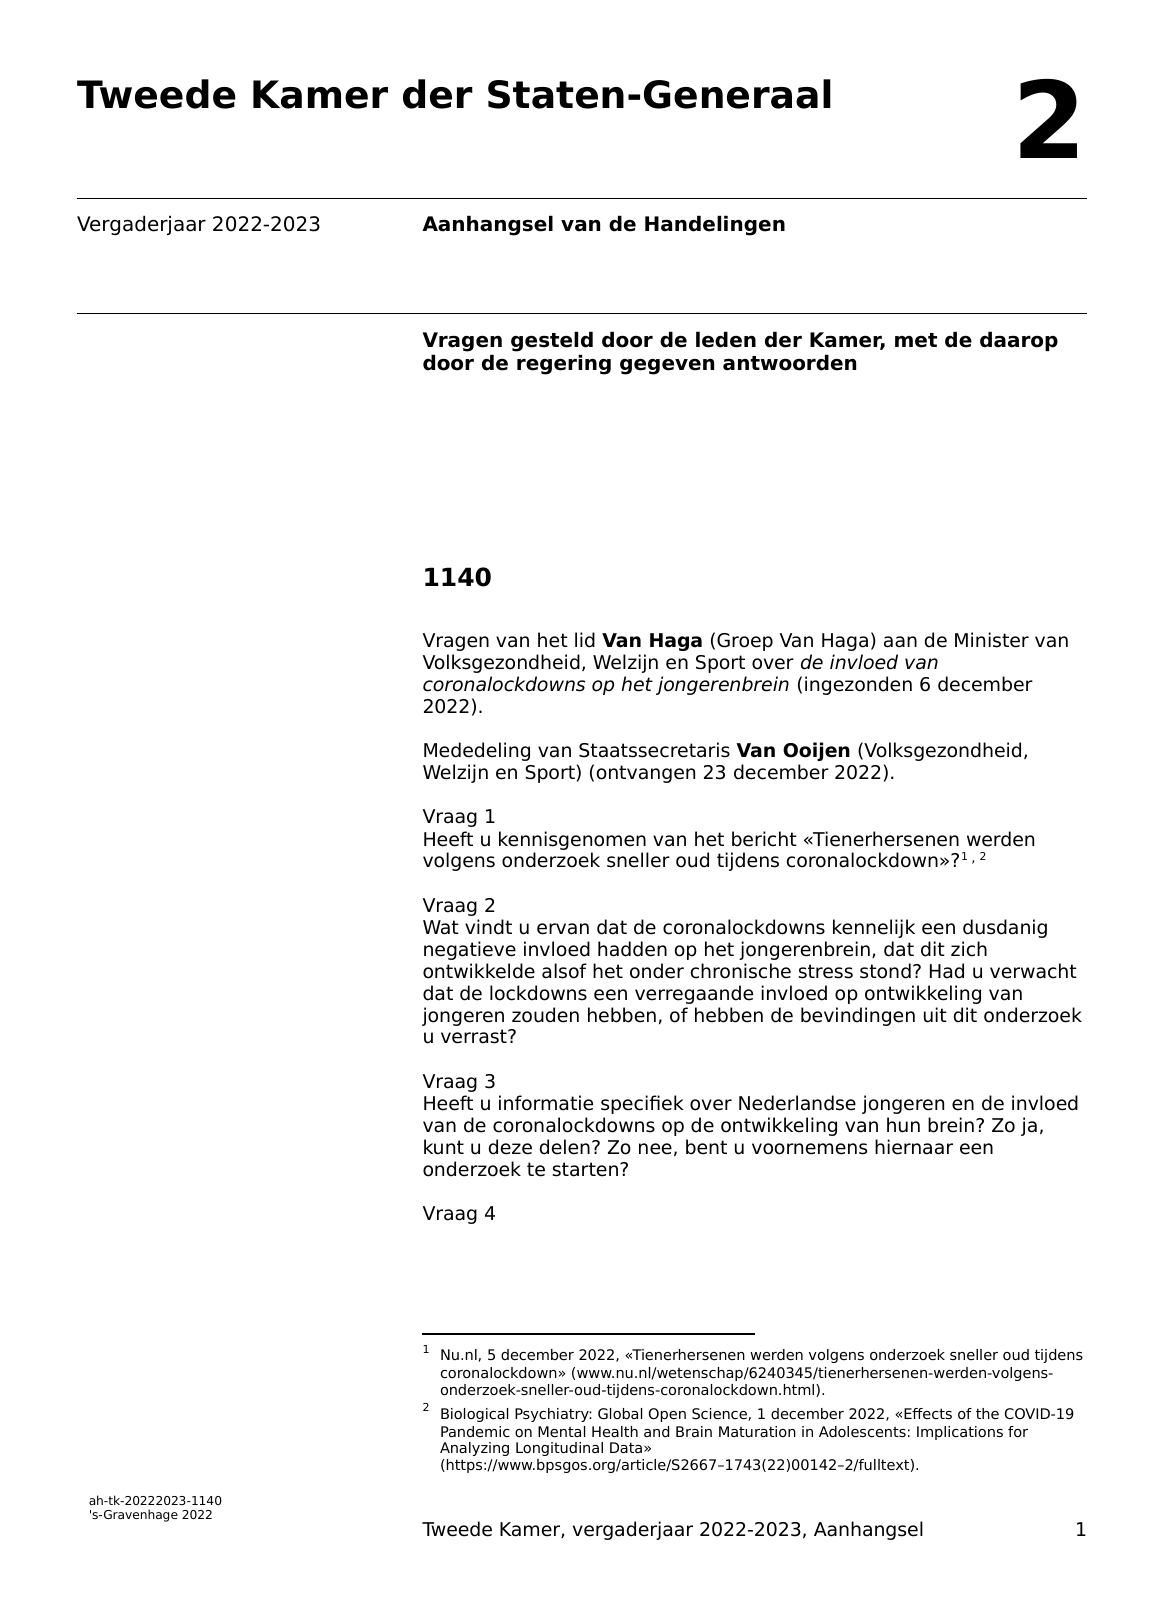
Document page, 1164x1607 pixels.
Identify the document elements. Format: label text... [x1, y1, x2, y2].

text ah-tk-20222023-1140 [88, 1494, 323, 1508]
table_cell Vergaderjaar 2022-2023 [77, 199, 422, 313]
table_cell Aanhangsel van de Handelingen [422, 199, 1087, 313]
text Wat vindt u ervan dat de coronalockdowns kennelijk een dusdanig negatieve invloed hadden op het jongerenbrein, dat dit zich ontwikkelde alsof het onder chronische stress stond? Had u verwacht dat de lockdowns een verregaande invloed op ontwikkeling van jongeren zouden hebben, of hebben de bevindingen uit dit onderzoek u verrast? [422, 917, 1087, 1048]
table_header Tweede Kamer der Staten-Generaal [77, 59, 886, 198]
text Vraag 2 [422, 894, 1087, 917]
table_cell Vragen gesteld door de leden der Kamer, met de daarop door de regering gegeven antwoorden [422, 314, 1087, 375]
text 's-Gravenhage 2022 [88, 1508, 323, 1522]
text Nu.nl, 5 december 2022, «Tienerhersenen werden volgens onderzoek sneller oud tijdens coronalockdown» (www.nu.nl/wetenschap/6240345/tienerhersenen-werden-volgens-onderzoek-sneller-oud-tijdens-coronalockdown.html). [422, 1343, 1087, 1399]
text Vraag 1 [422, 806, 1087, 828]
text Vraag 3 [422, 1071, 1087, 1093]
text Vragen van het lid Van Haga (Groep Van Haga) aan de Minister van Volksgezondheid, Welzijn en Sport over de invloed van coronalockdowns op het jongerenbrein (ingezonden 6 december 2022). [422, 630, 1087, 718]
text Mededeling van Staatssecretaris Van Ooijen (Volksgezondheid, Welzijn en Sport) (ontvangen 23 december 2022). [422, 740, 1087, 784]
text Biological Psychiatry: Global Open Science, 1 december 2022, «Effects of the COVID-19 Pandemic on Mental Health and Brain Maturation in Adolescents: Implications for Analyzing Longitudinal Data» (https://www.bpsgos.org/article/S2667–1743(22)00142–2/fulltext). [422, 1402, 1087, 1474]
text Vraag 4 [422, 1203, 1087, 1225]
text 1140 [422, 563, 1087, 592]
text Heeft u informatie specifiek over Nederlandse jongeren en de invloed van de coronalockdowns op de ontwikkeling van hun brein? Zo ja, kunt u deze delen? Zo nee, bent u voornemens hiernaar een onderzoek te starten? [422, 1093, 1087, 1181]
text Heeft u kennisgenomen van het bericht «Tienerhersenen werden volgens onderzoek sneller oud tijdens coronalockdown»?, [422, 828, 1087, 872]
table_header 2 [886, 59, 1087, 198]
table_cell [77, 314, 422, 375]
